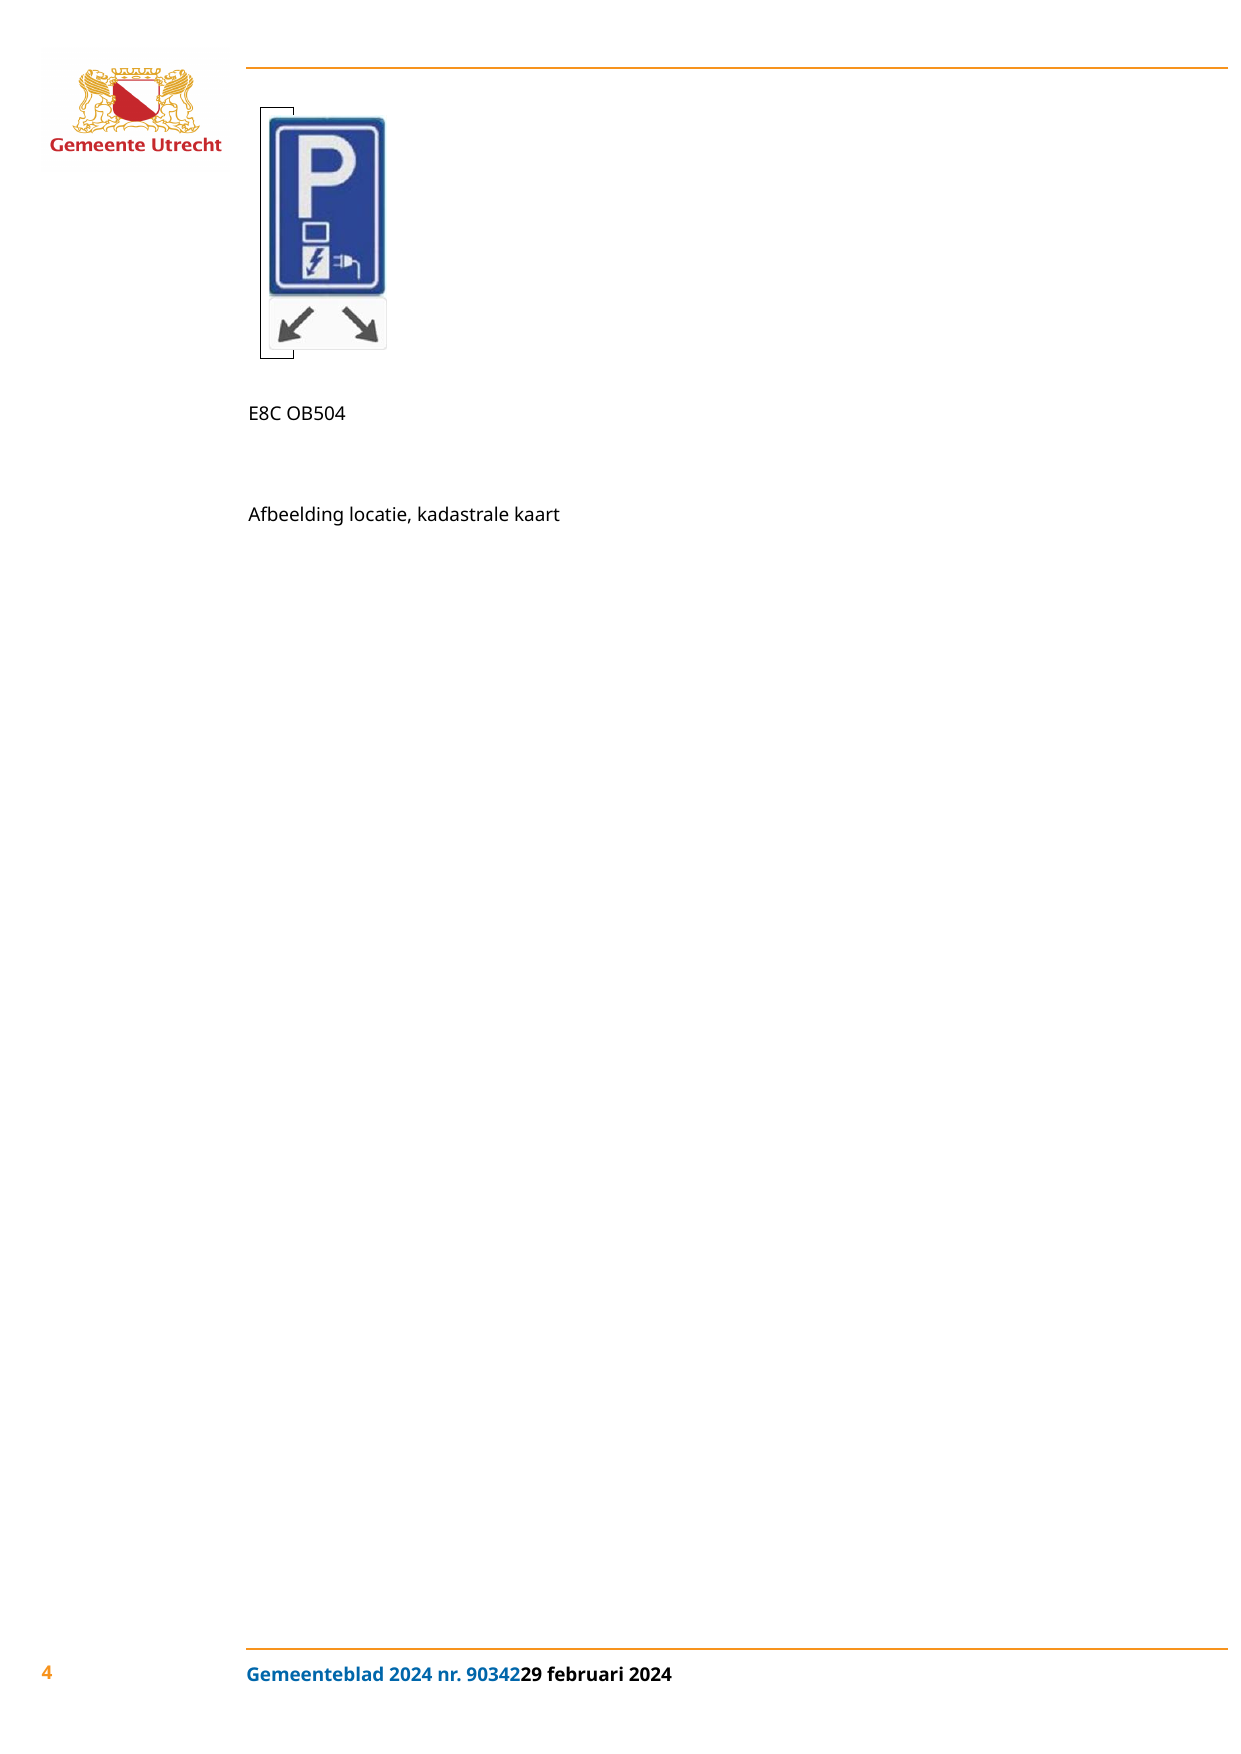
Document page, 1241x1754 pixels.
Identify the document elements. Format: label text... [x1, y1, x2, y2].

text E8C OB504 [248, 401, 1152, 426]
picture [268, 115, 387, 350]
text Afbeelding locatie, kadastrale kaart [248, 501, 1152, 527]
picture [41, 47, 231, 172]
